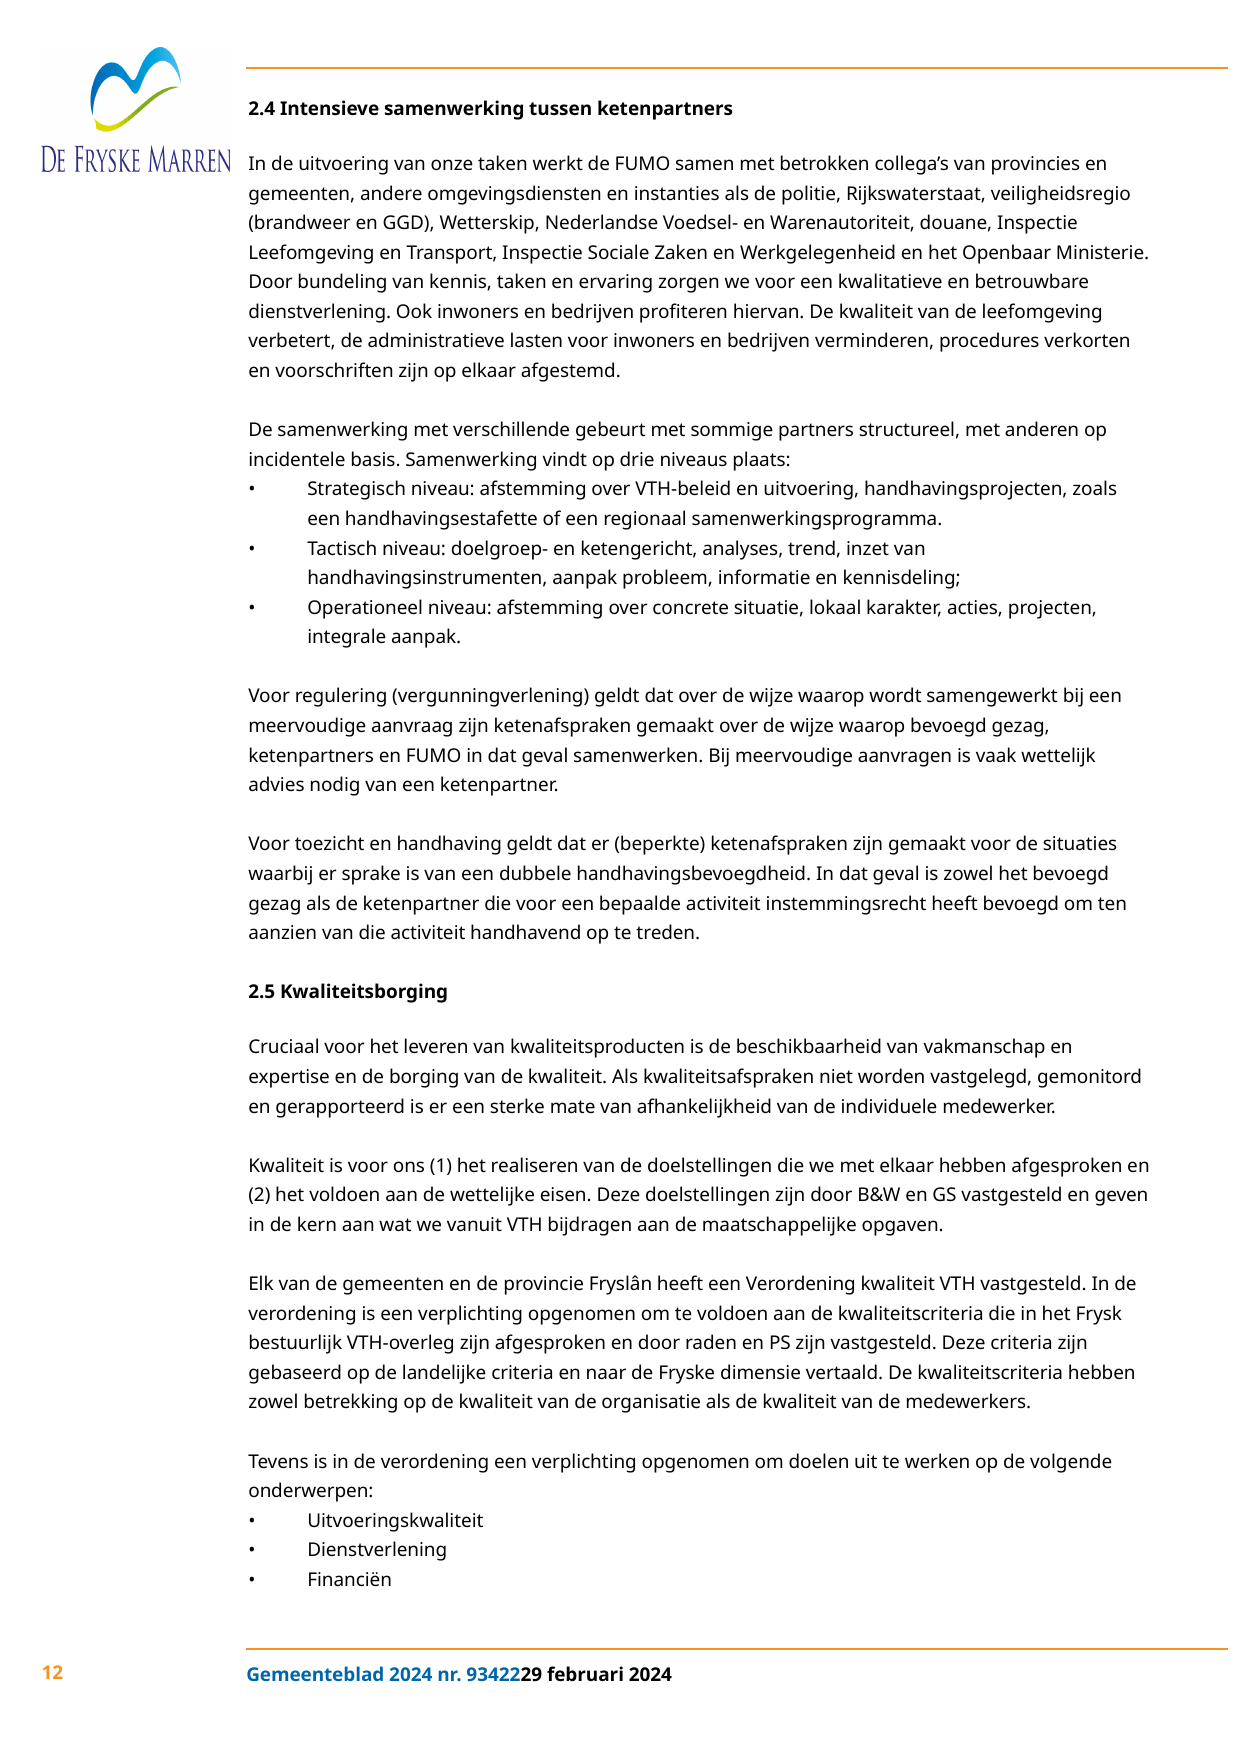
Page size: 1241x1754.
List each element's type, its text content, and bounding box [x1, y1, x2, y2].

picture [41, 47, 231, 172]
list Strategisch niveau: afstemming over VTH-beleid en uitvoering, handhavingsprojecten, zoals een handhavingsestafette of een regionaal samenwerkingsprogramma. [248, 476, 1152, 531]
list Financiën [248, 1566, 1152, 1592]
text De samenwerking met verschillende gebeurt met sommige partners structureel, met anderen op incidentele basis. Samenwerking vindt op drie niveaus plaats: [248, 416, 1152, 472]
text Tevens is in de verordening een verplichting opgenomen om doelen uit te werken op de volgende onderwerpen: [248, 1448, 1152, 1503]
text Elk van de gemeenten en de provincie Fryslân heeft een Verordening kwaliteit VTH vastgesteld. In de verordening is een verplichting opgenomen om te voldoen aan de kwaliteitscriteria die in het Frysk bestuurlijk VTH-overleg zijn afgesproken en door raden en PS zijn vastgesteld. Deze criteria zijn gebaseerd op de landelijke criteria en naar de Fryske dimensie vertaald. De kwaliteitscriteria hebben zowel betrekking op de kwaliteit van de organisatie als de kwaliteit van de medewerkers. [248, 1270, 1152, 1414]
text Cruciaal voor het leveren van kwaliteitsproducten is de beschikbaarheid van vakmanschap en expertise en de borging van de kwaliteit. Als kwaliteitsafspraken niet worden vastgelegd, gemonitord en gerapporteerd is er een sterke mate van afhankelijkheid van de individuele medewerker. [248, 1034, 1152, 1119]
text Voor regulering (vergunningverlening) geldt dat over de wijze waarop wordt samengewerkt bij een meervoudige aanvraag zijn ketenafspraken gemaakt over de wijze waarop bevoegd gezag, ketenpartners en FUMO in dat geval samenwerken. Bij meervoudige aanvragen is vaak wettelijk advies nodig van een ketenpartner. [248, 683, 1152, 797]
text Voor toezicht en handhaving geldt dat er (beperkte) ketenafspraken zijn gemaakt voor de situaties waarbij er sprake is van een dubbele handhavingsbevoegdheid. In dat geval is zowel het bevoegd gezag als de ketenpartner die voor een bepaalde activiteit instemmingsrecht heeft bevoegd om ten aanzien van die activiteit handhavend op te treden. [248, 831, 1152, 945]
list Dienstverlening [248, 1537, 1152, 1562]
text 2.5 Kwaliteitsborging [248, 978, 1152, 1004]
list Uitvoeringskwaliteit [248, 1507, 1152, 1533]
text 2.4 Intensieve samenwerking tussen ketenpartners [248, 95, 1152, 121]
list Operationeel niveau: afstemming over concrete situatie, lokaal karakter, acties, projecten, integrale aanpak. [248, 594, 1152, 649]
text Kwaliteit is voor ons (1) het realiseren van de doelstellingen die we met elkaar hebben afgesproken en (2) het voldoen aan de wettelijke eisen. Deze doelstellingen zijn door B&W en GS vastgesteld en geven in de kern aan wat we vanuit VTH bijdragen aan de maatschappelijke opgaven. [248, 1152, 1152, 1237]
list Tactisch niveau: doelgroep- en ketengericht, analyses, trend, inzet van handhavingsinstrumenten, aanpak probleem, informatie en kennisdeling; [248, 535, 1152, 590]
text In de uitvoering van onze taken werkt de FUMO samen met betrokken collega’s van provincies en gemeenten, andere omgevingsdiensten en instanties als de politie, Rijkswaterstaat, veiligheidsregio (brandweer en GGD), Wetterskip, Nederlandse Voedsel- en Warenautoriteit, douane, Inspectie Leefomgeving en Transport, Inspectie Sociale Zaken en Werkgelegenheid en het Openbaar Ministerie. Door bundeling van kennis, taken en ervaring zorgen we voor een kwalitatieve en betrouwbare dienstverlening. Ook inwoners en bedrijven profiteren hiervan. De kwaliteit van de leefomgeving verbetert, de administratieve lasten voor inwoners en bedrijven verminderen, procedures verkorten en voorschriften zijn op elkaar afgestemd. [248, 150, 1152, 383]
